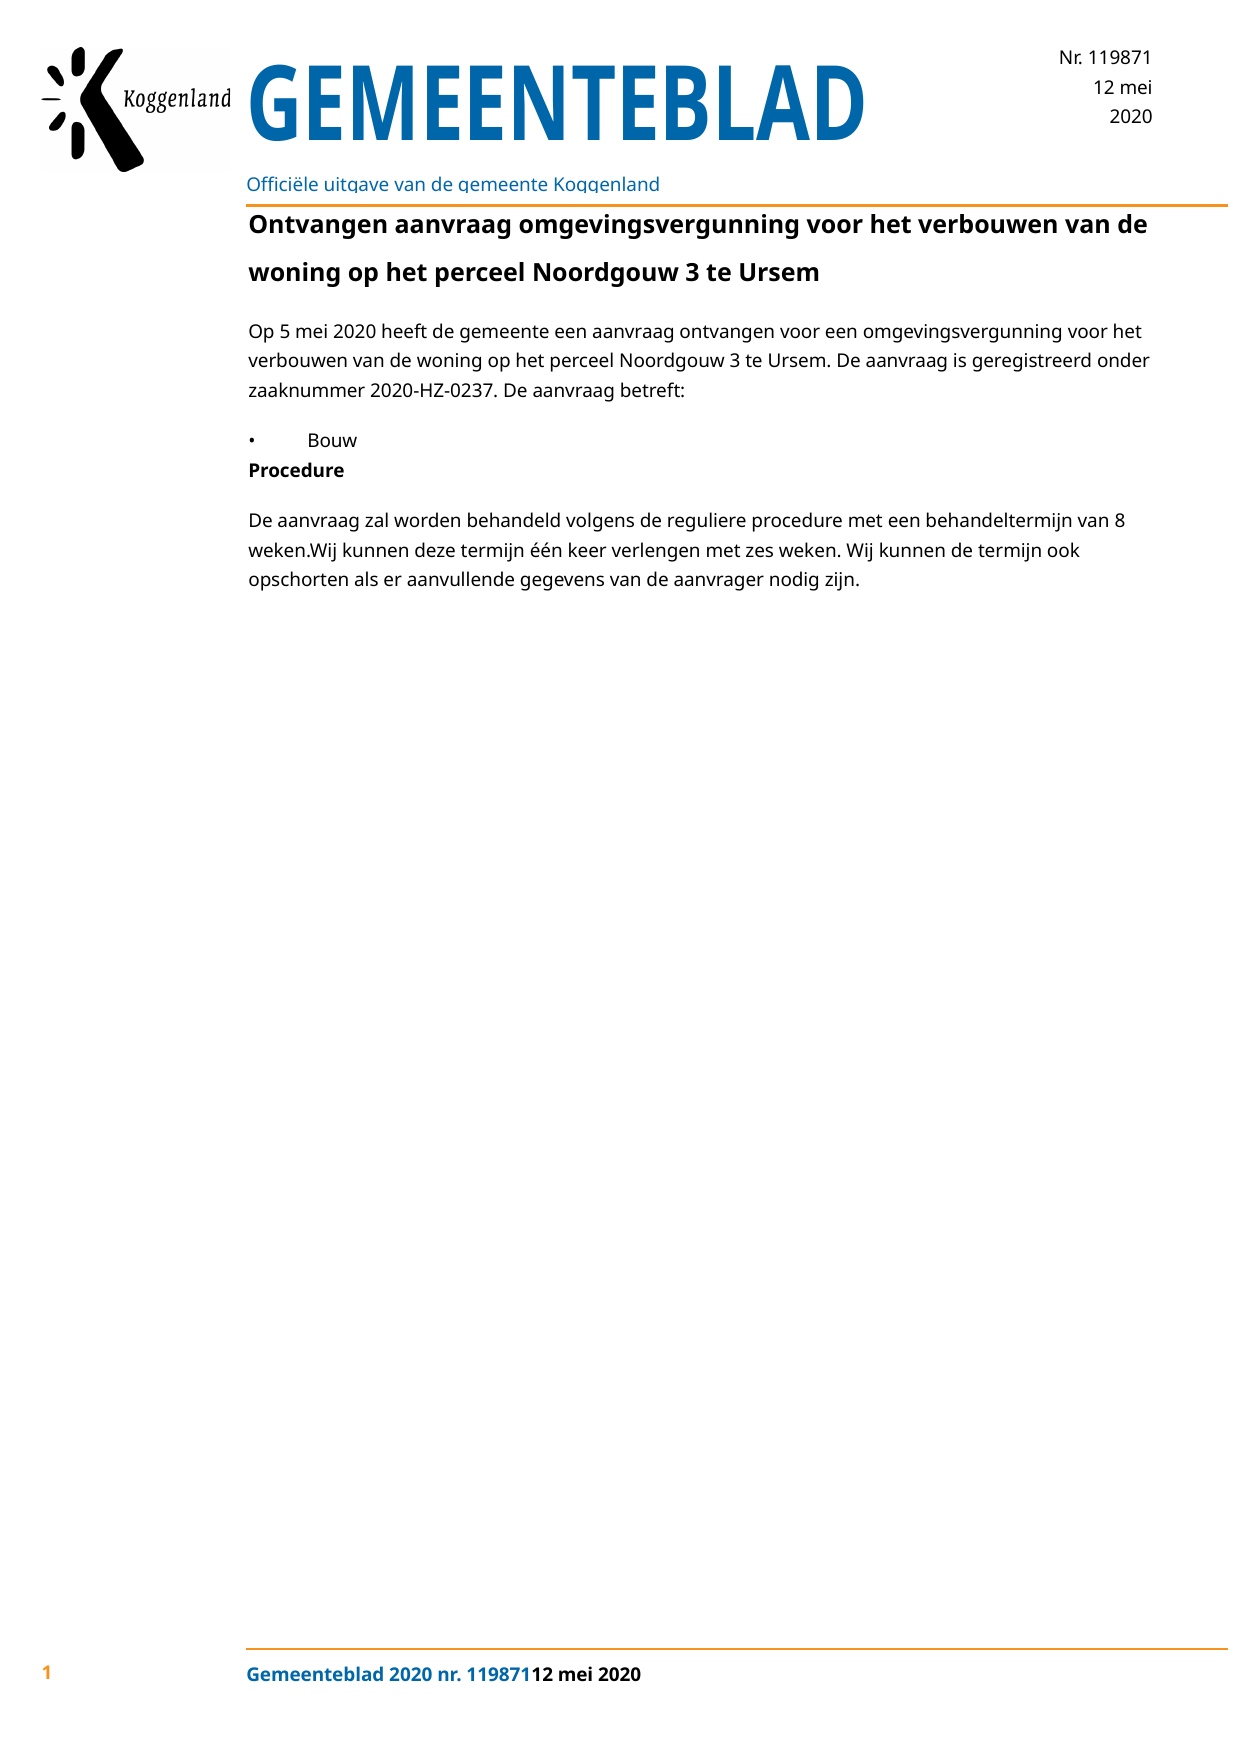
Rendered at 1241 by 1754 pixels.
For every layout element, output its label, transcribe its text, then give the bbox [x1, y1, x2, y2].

text Procedure [248, 457, 1152, 483]
text Ontvangen aanvraag omgevingsvergunning voor het verbouwen van de woning op het perceel Noordgouw 3 te Ursem [248, 207, 1152, 288]
list Bouw [248, 427, 1152, 453]
text Op 5 mei 2020 heeft de gemeente een aanvraag ontvangen voor een omgevingsvergunning voor het verbouwen van de woning op het perceel Noordgouw 3 te Ursem. De aanvraag is geregistreerd onder zaaknummer 2020-HZ-0237. De aanvraag betreft: [248, 318, 1152, 403]
picture [41, 47, 231, 172]
text De aanvraag zal worden behandeld volgens de reguliere procedure met een behandeltermijn van 8 weken.Wij kunnen deze termijn één keer verlengen met zes weken. Wij kunnen de termijn ook opschorten als er aanvullende gegevens van de aanvrager nodig zijn. [248, 507, 1152, 592]
